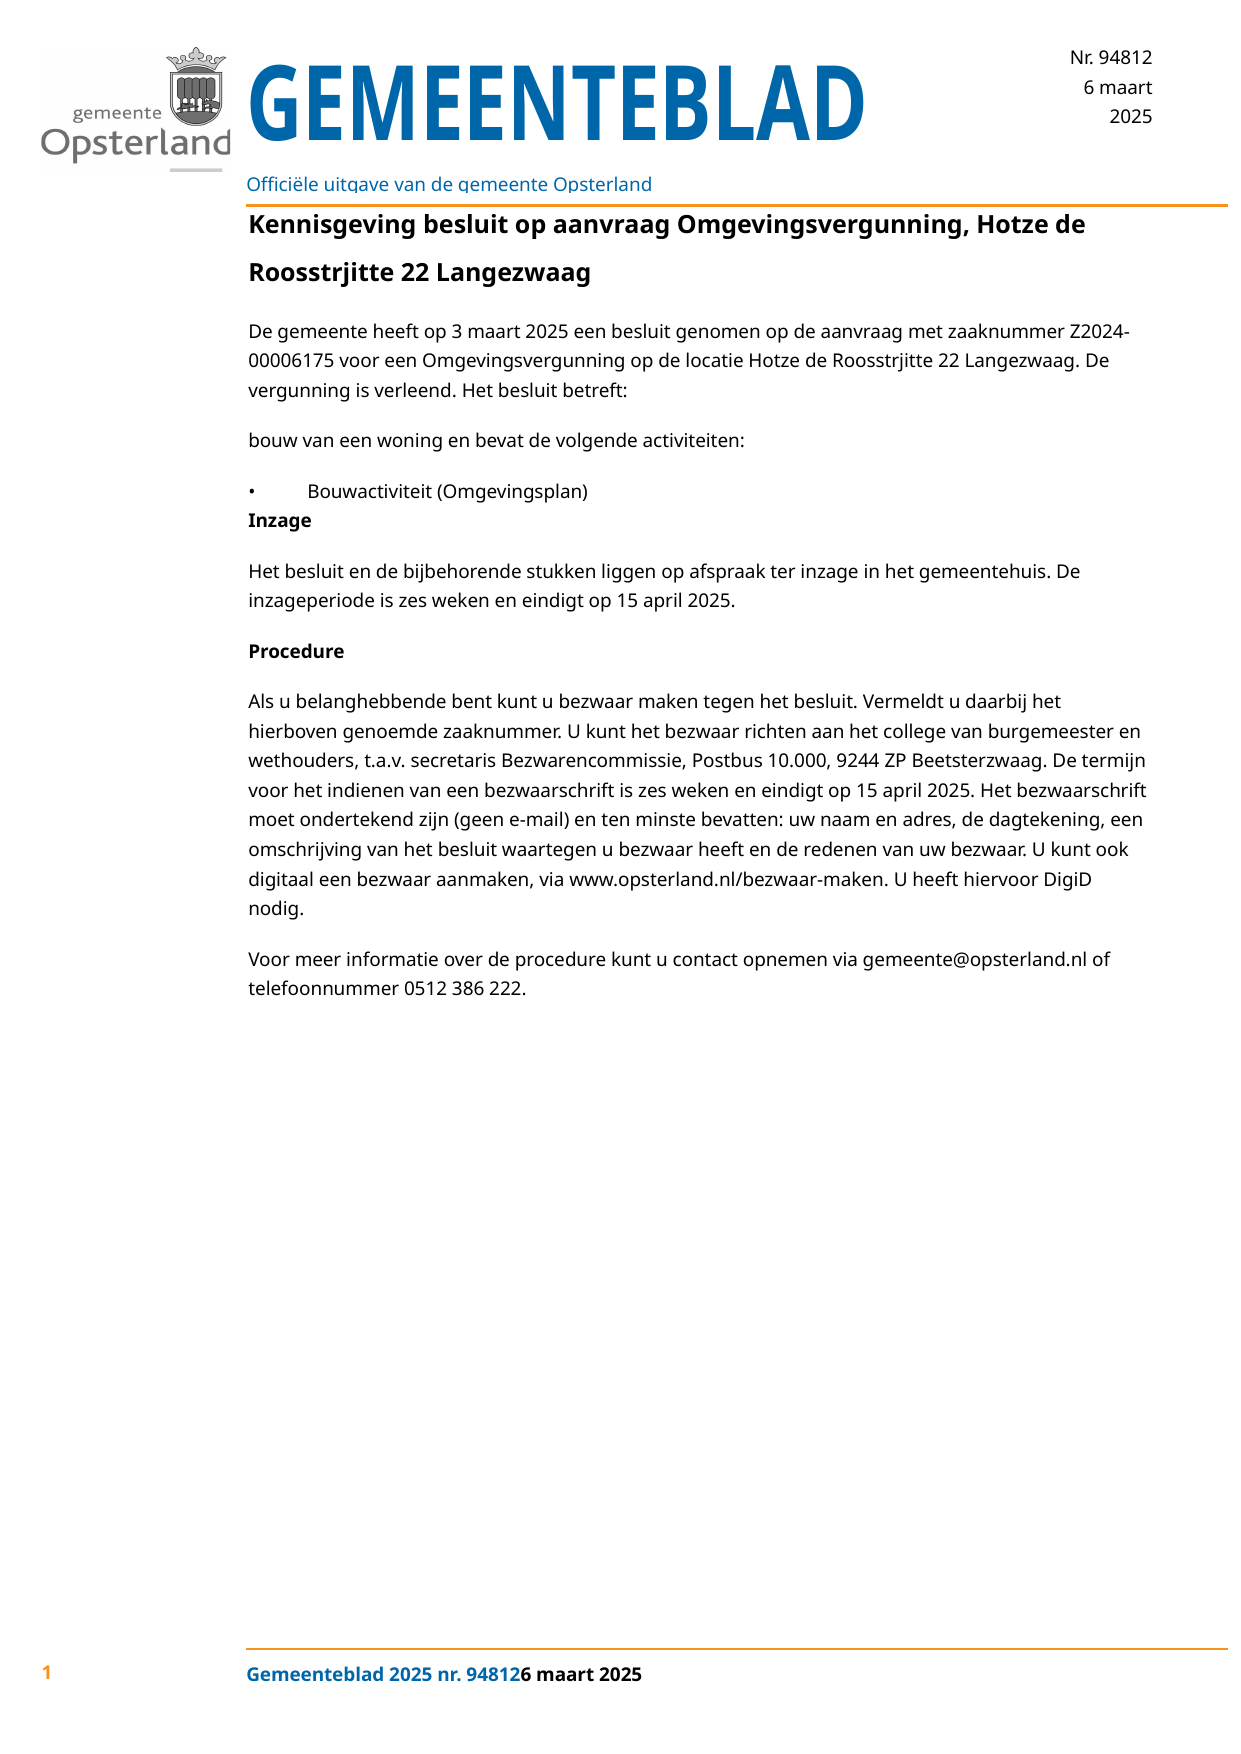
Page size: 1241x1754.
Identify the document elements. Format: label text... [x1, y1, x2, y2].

text De gemeente heeft op 3 maart 2025 een besluit genomen op de aanvraag met zaaknummer Z2024-00006175 voor een Omgevingsvergunning op de locatie Hotze de Roosstrjitte 22 Langezwaag. De vergunning is verleend. Het besluit betreft: [248, 318, 1152, 403]
list Bouwactiviteit (Omgevingsplan) [248, 478, 1152, 504]
text bouw van een woning en bevat de volgende activiteiten: [248, 427, 1152, 453]
text Voor meer informatie over de procedure kunt u contact opnemen via gemeente@opsterland.nl of telefoonnummer 0512 386 222. [248, 946, 1152, 1001]
text Kennisgeving besluit op aanvraag Omgevingsvergunning, Hotze de Roosstrjitte 22 Langezwaag [248, 207, 1152, 288]
text Procedure [248, 638, 1152, 664]
picture [41, 47, 231, 172]
text Als u belanghebbende bent kunt u bezwaar maken tegen het besluit. Vermeldt u daarbij het hierboven genoemde zaaknummer. U kunt het bezwaar richten aan het college van burgemeester en wethouders, t.a.v. secretaris Bezwarencommissie, Postbus 10.000, 9244 ZP Beetsterzwaag. De termijn voor het indienen van een bezwaarschrift is zes weken en eindigt op 15 april 2025. Het bezwaarschrift moet ondertekend zijn (geen e-mail) en ten minste bevatten: uw naam en adres, de dagtekening, een omschrijving van het besluit waartegen u bezwaar heeft en de redenen van uw bezwaar. U kunt ook digitaal een bezwaar aanmaken, via www.opsterland.nl/bezwaar-maken. U heeft hiervoor DigiD nodig. [248, 688, 1152, 921]
text Inzage [248, 507, 1152, 533]
text Het besluit en de bijbehorende stukken liggen op afspraak ter inzage in het gemeentehuis. De inzageperiode is zes weken en eindigt op 15 april 2025. [248, 558, 1152, 613]
